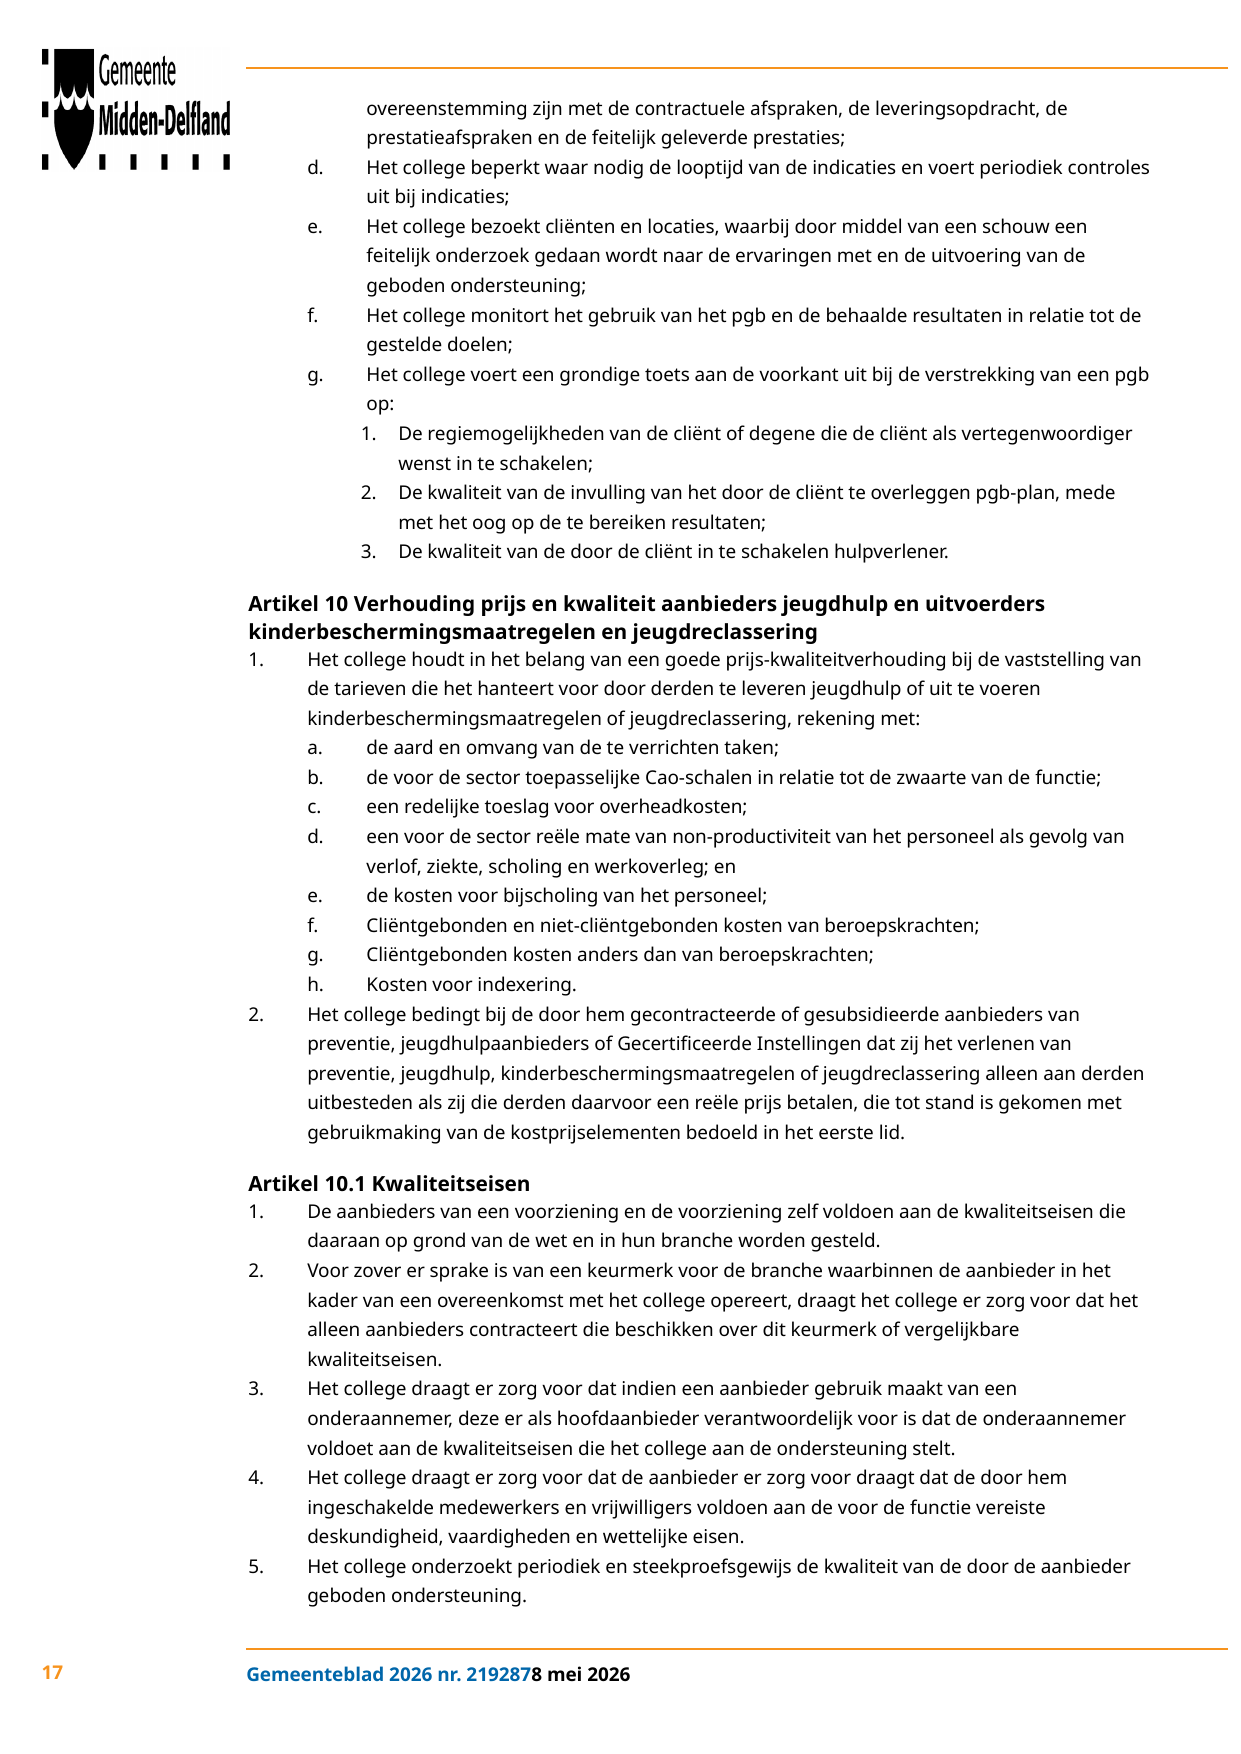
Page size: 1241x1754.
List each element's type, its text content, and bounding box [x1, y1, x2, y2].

text Artikel 10 Verhouding prijs en kwaliteit aanbieders jeugdhulp en uitvoerders kinderbeschermingsmaatregelen en jeugdreclassering [248, 589, 1152, 646]
list Het college draagt er zorg voor dat indien een aanbieder gebruik maakt van een onderaannemer, deze er als hoofdaanbieder verantwoordelijk voor is dat de onderaannemer voldoet aan de kwaliteitseisen die het college aan de ondersteuning stelt. [248, 1376, 1152, 1460]
list Cliëntgebonden kosten anders dan van beroepskrachten; [307, 942, 1152, 967]
list de aard en omvang van de te verrichten taken; [307, 734, 1152, 760]
list Het college bezoekt cliënten en locaties, waarbij door middel van een schouw een feitelijk onderzoek gedaan wordt naar de ervaringen met en de uitvoering van de geboden ondersteuning; [307, 213, 1152, 298]
text Artikel 10.1 Kwaliteitseisen [248, 1169, 1152, 1198]
picture [41, 47, 231, 172]
list De regiemogelijkheden van de cliënt of degene die de cliënt als vertegenwoordiger wenst in te schakelen; [361, 420, 1152, 476]
list Het college monitort het gebruik van het pgb en de behaalde resultaten in relatie tot de gestelde doelen; [307, 302, 1152, 357]
list Het college houdt in het belang van een goede prijs-kwaliteitverhouding bij de vaststelling van de tarieven die het hanteert voor door derden te leveren jeugdhulp of uit te voeren kinderbeschermingsmaatregelen of jeugdreclassering, rekening met: [248, 646, 1152, 731]
list De kwaliteit van de door de cliënt in te schakelen hulpverlener. [361, 538, 1152, 564]
list Cliëntgebonden en niet-cliëntgebonden kosten van beroepskrachten; [307, 912, 1152, 938]
list Het college onderzoekt periodiek en steekproefsgewijs de kwaliteit van de door de aanbieder geboden ondersteuning. [248, 1553, 1152, 1608]
list Het college beperkt waar nodig de looptijd van de indicaties en voert periodiek controles uit bij indicaties; [307, 154, 1152, 209]
list een redelijke toeslag voor overheadkosten; [307, 794, 1152, 819]
list De kwaliteit van de invulling van het door de cliënt te overleggen pgb-plan, mede met het oog op de te bereiken resultaten; [361, 479, 1152, 535]
list de voor de sector toepasselijke Cao-schalen in relatie tot de zwaarte van de functie; [307, 764, 1152, 790]
list Kosten voor indexering. [307, 971, 1152, 997]
list Het college bedingt bij de door hem gecontracteerde of gesubsidieerde aanbieders van preventie, jeugdhulpaanbieders of Gecertificeerde Instellingen dat zij het verlenen van preventie, jeugdhulp, kinderbeschermingsmaatregelen of jeugdreclassering alleen aan derden uitbesteden als zij die derden daarvoor een reële prijs betalen, die tot stand is gekomen met gebruikmaking van de kostprijselementen bedoeld in het eerste lid. [248, 1001, 1152, 1145]
list Het college voert een grondige toets aan de voorkant uit bij de verstrekking van een pgb op: [307, 361, 1152, 416]
list overeenstemming zijn met de contractuele afspraken, de leveringsopdracht, de prestatieafspraken en de feitelijk geleverde prestaties; [307, 95, 1152, 150]
list De aanbieders van een voorziening en de voorziening zelf voldoen aan de kwaliteitseisen die daaraan op grond van de wet en in hun branche worden gesteld. [248, 1198, 1152, 1253]
list Voor zover er sprake is van een keurmerk voor de branche waarbinnen de aanbieder in het kader van een overeenkomst met het college opereert, draagt het college er zorg voor dat het alleen aanbieders contracteert die beschikken over dit keurmerk of vergelijkbare kwaliteitseisen. [248, 1257, 1152, 1372]
list Het college draagt er zorg voor dat de aanbieder er zorg voor draagt dat de door hem ingeschakelde medewerkers en vrijwilligers voldoen aan de voor de functie vereiste deskundigheid, vaardigheden en wettelijke eisen. [248, 1464, 1152, 1549]
list de kosten voor bijscholing van het personeel; [307, 882, 1152, 908]
list een voor de sector reële mate van non-productiviteit van het personeel als gevolg van verlof, ziekte, scholing en werkoverleg; en [307, 823, 1152, 879]
